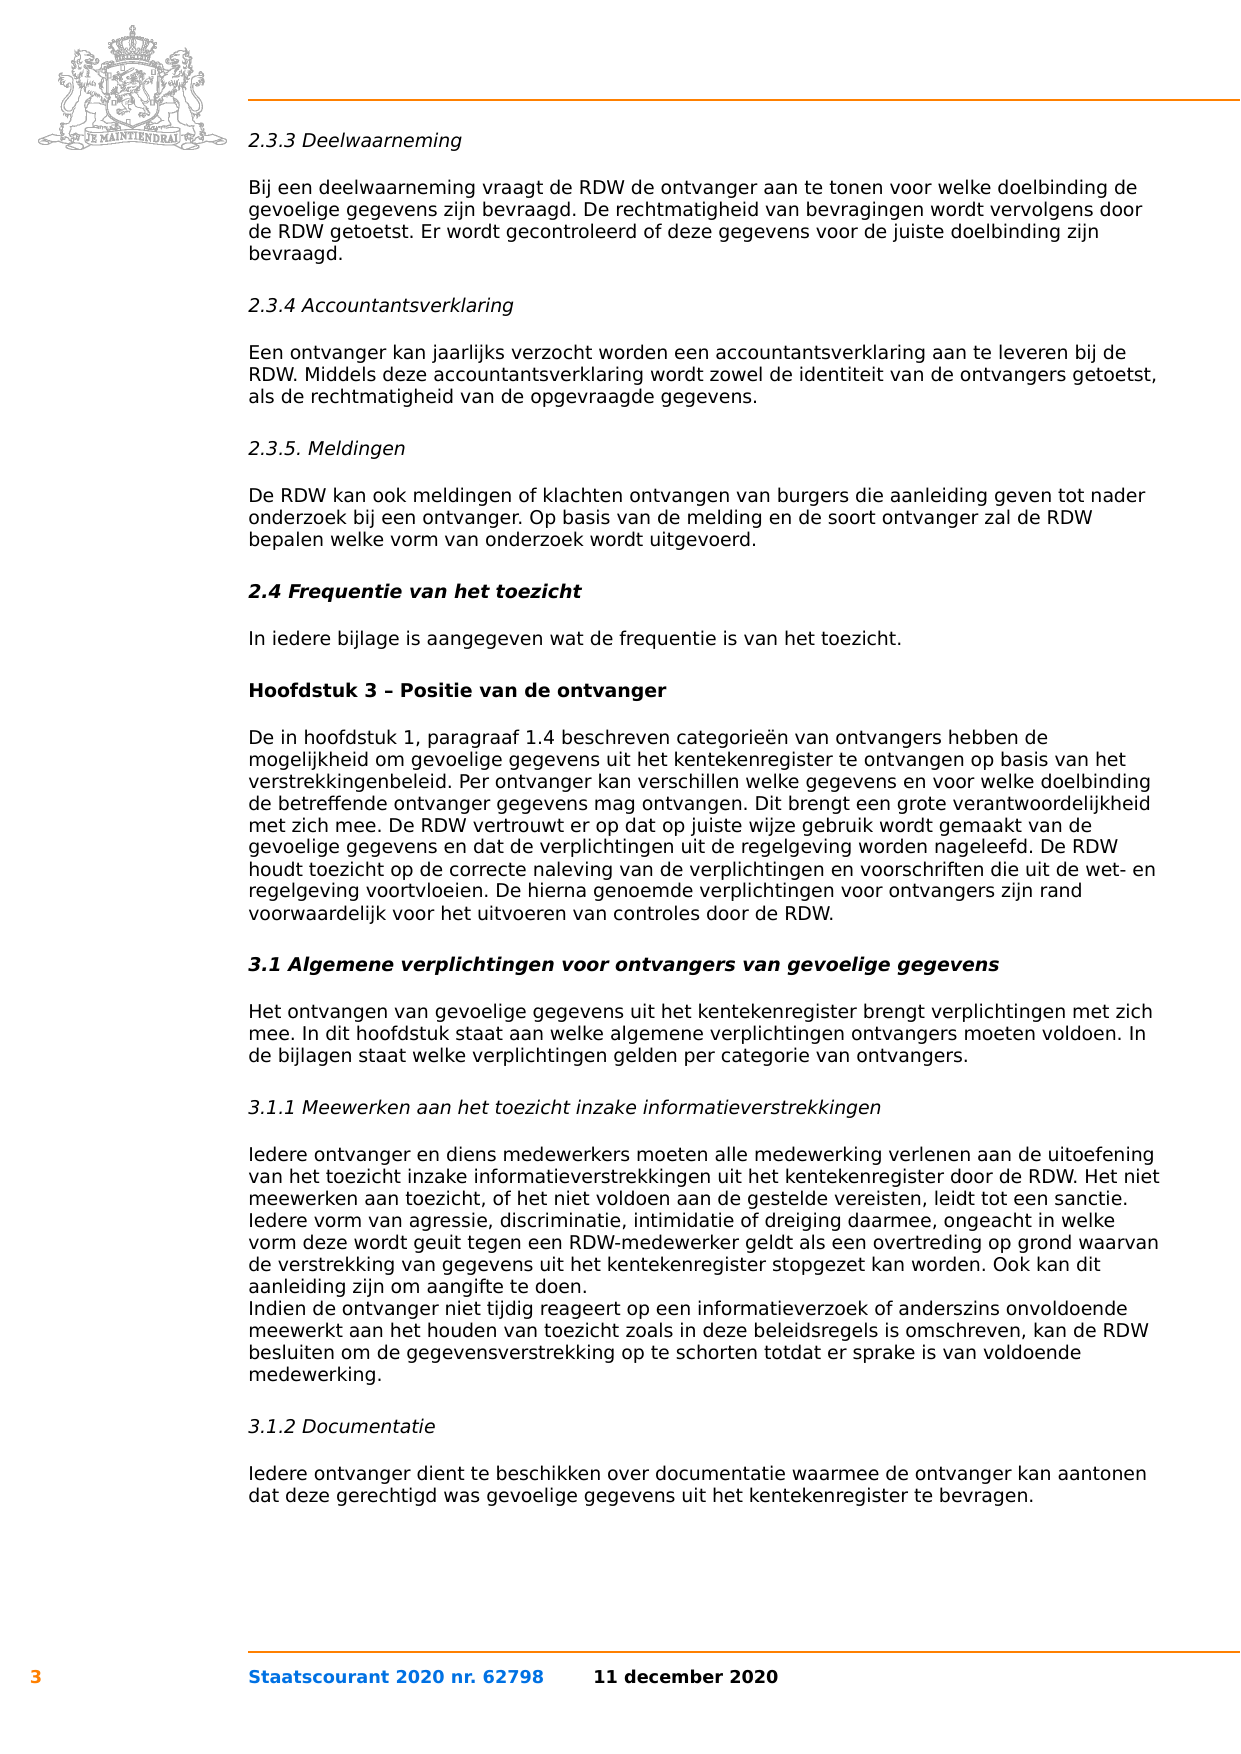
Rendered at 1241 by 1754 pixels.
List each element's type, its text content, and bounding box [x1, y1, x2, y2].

text Iedere ontvanger dient te beschikken over documentatie waarmee de ontvanger kan aantonen dat deze gerechtigd was gevoelige gegevens uit het kentekenregister te bevragen. [248, 1463, 1163, 1507]
picture [38, 25, 227, 150]
subtitle Hoofdstuk 3 – Positie van de ontvanger [248, 679, 1163, 702]
text Bij een deelwaarneming vraagt de RDW de ontvanger aan te tonen voor welke doelbinding de gevoelige gegevens zijn bevraagd. De rechtmatigheid van bevragingen wordt vervolgens door de RDW getoetst. Er wordt gecontroleerd of deze gegevens voor de juiste doelbinding zijn bevraagd. [248, 177, 1163, 265]
subtitle 2.3.4 Accountantsverklaring [248, 295, 1163, 317]
text Het ontvangen van gevoelige gegevens uit het kentekenregister brengt verplichtingen met zich mee. In dit hoofdstuk staat aan welke algemene verplichtingen ontvangers moeten voldoen. In de bijlagen staat welke verplichtingen gelden per categorie van ontvangers. [248, 1001, 1163, 1067]
text Iedere ontvanger en diens medewerkers moeten alle medewerking verlenen aan de uitoefening van het toezicht inzake informatieverstrekkingen uit het kentekenregister door de RDW. Het niet meewerken aan toezicht, of het niet voldoen aan de gestelde vereisten, leidt tot een sanctie. Iedere vorm van agressie, discriminatie, intimidatie of dreiging daarmee, ongeacht in welke vorm deze wordt geuit tegen een RDW-medewerker geldt als een overtreding op grond waarvan de verstrekking van gegevens uit het kentekenregister stopgezet kan worden. Ook kan dit aanleiding zijn om aangifte te doen. [248, 1144, 1163, 1298]
subtitle 3.1.1 Meewerken aan het toezicht inzake informatieverstrekkingen [248, 1097, 1163, 1119]
subtitle 3.1.2 Documentatie [248, 1416, 1163, 1438]
text Indien de ontvanger niet tijdig reageert op een informatieverzoek of anderszins onvoldoende meewerkt aan het houden van toezicht zoals in deze beleidsregels is omschreven, kan de RDW besluiten om de gegevensverstrekking op te schorten totdat er sprake is van voldoende medewerking. [248, 1298, 1163, 1386]
text In iedere bijlage is aangegeven wat de frequentie is van het toezicht. [248, 628, 1163, 649]
subtitle 2.4 Frequentie van het toezicht [248, 581, 1163, 603]
subtitle 2.3.5. Meldingen [248, 438, 1163, 460]
subtitle 3.1 Algemene verplichtingen voor ontvangers van gevoelige gegevens [248, 954, 1163, 976]
text De RDW kan ook meldingen of klachten ontvangen van burgers die aanleiding geven tot nader onderzoek bij een ontvanger. Op basis van de melding en de soort ontvanger zal de RDW bepalen welke vorm van onderzoek wordt uitgevoerd. [248, 485, 1163, 551]
subtitle 2.3.3 Deelwaarneming [248, 130, 1163, 152]
text De in hoofdstuk 1, paragraaf 1.4 beschreven categorieën van ontvangers hebben de mogelijkheid om gevoelige gegevens uit het kentekenregister te ontvangen op basis van het verstrekkingenbeleid. Per ontvanger kan verschillen welke gegevens en voor welke doelbinding de betreffende ontvanger gegevens mag ontvangen. Dit brengt een grote verantwoordelijkheid met zich mee. De RDW vertrouwt er op dat op juiste wijze gebruik wordt gemaakt van de gevoelige gegevens en dat de verplichtingen uit de regelgeving worden nageleefd. De RDW houdt toezicht op de correcte naleving van de verplichtingen en voorschriften die uit de wet- en regelgeving voortvloeien. De hierna genoemde verplichtingen voor ontvangers zijn rand voorwaardelijk voor het uitvoeren van controles door de RDW. [248, 727, 1163, 924]
text Een ontvanger kan jaarlijks verzocht worden een accountantsverklaring aan te leveren bij de RDW. Middels deze accountantsverklaring wordt zowel de identiteit van de ontvangers getoetst, als de rechtmatigheid van de opgevraagde gegevens. [248, 342, 1163, 408]
